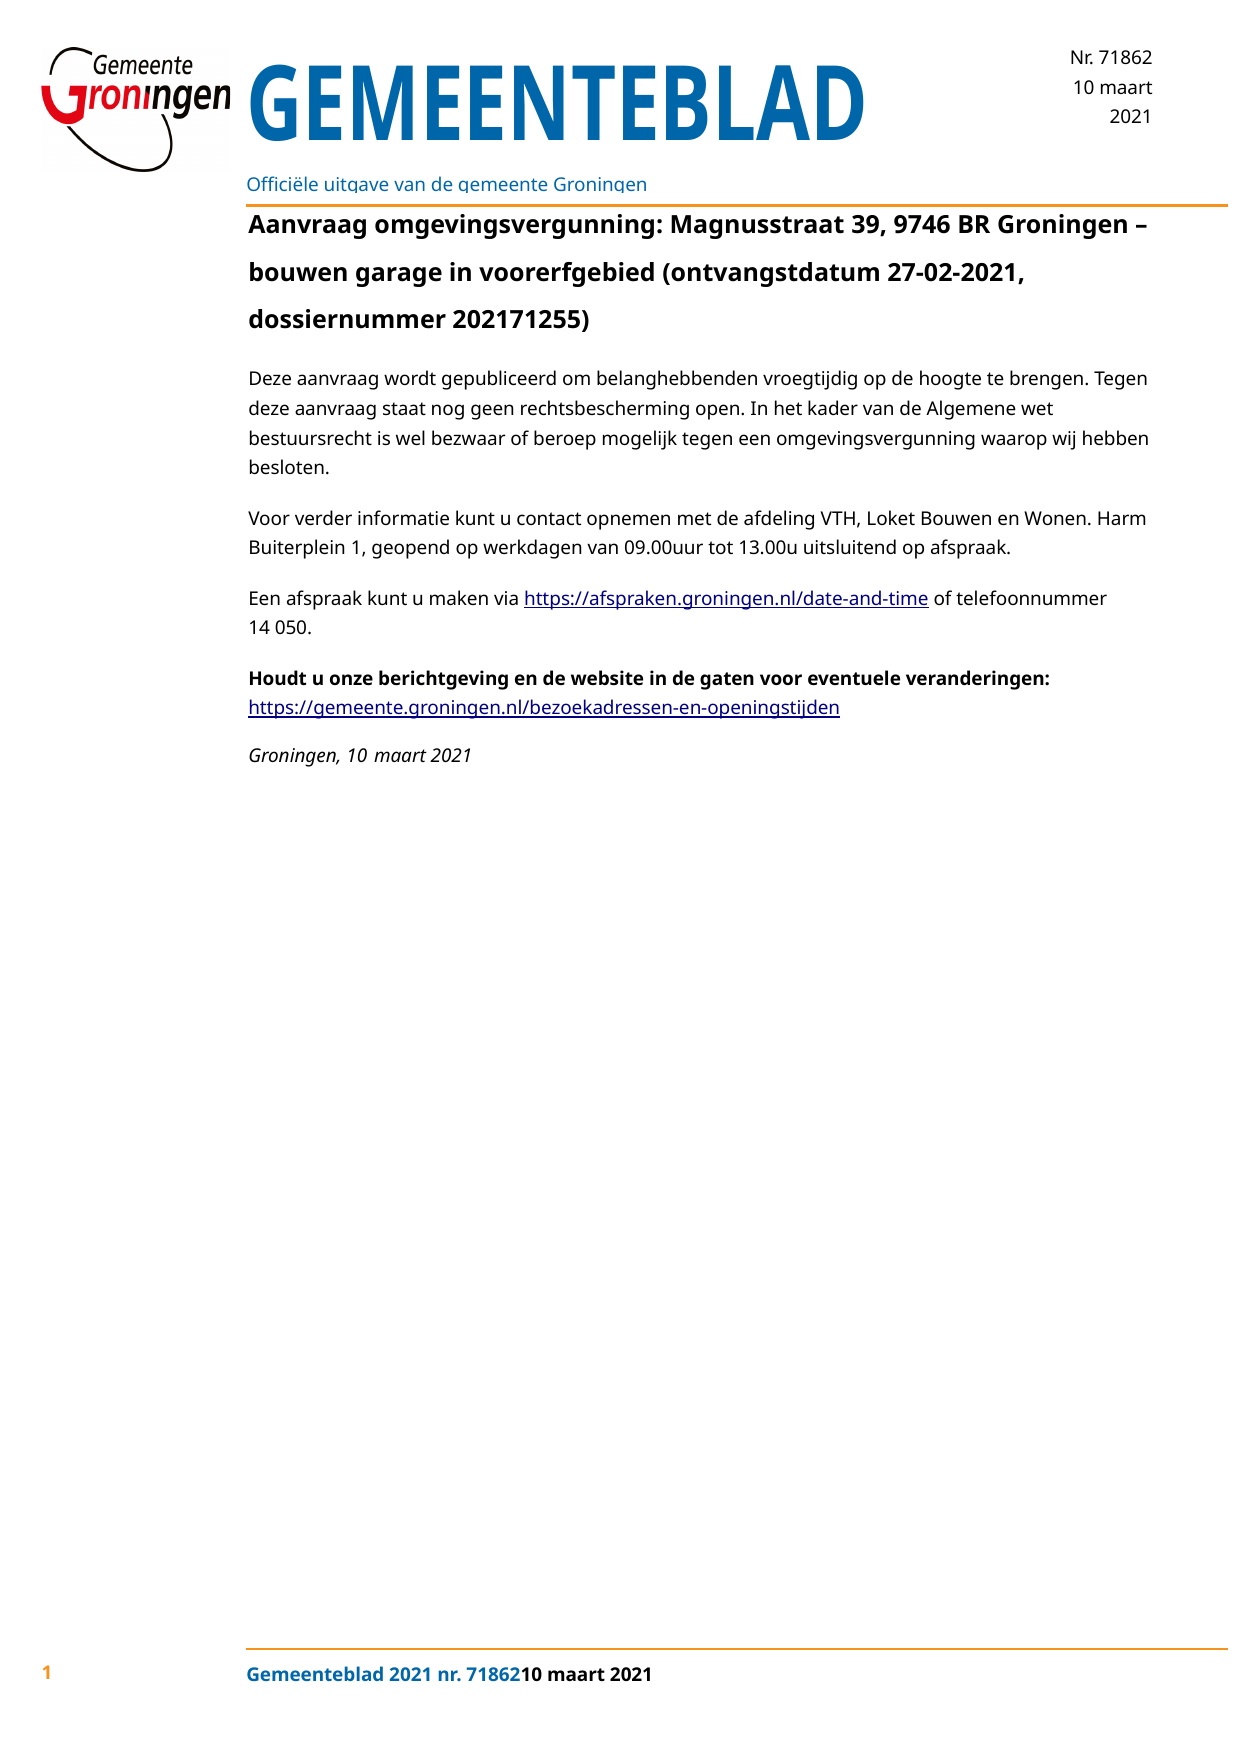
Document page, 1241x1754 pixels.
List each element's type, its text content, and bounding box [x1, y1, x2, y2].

text Aanvraag omgevingsvergunning: Magnusstraat 39, 9746 BR Groningen – bouwen garage in voorerfgebied (ontvangstdatum 27-02-2021, dossiernummer 202171255) [248, 207, 1152, 336]
text Houdt u onze berichtgeving en de website in de gaten voor eventuele veranderingen: https://gemeente.groningen.nl/bezoekadressen-en-openingstijden [248, 665, 1152, 720]
text Deze aanvraag wordt gepubliceerd om belanghebbenden vroegtijdig op de hoogte te brengen. Tegen deze aanvraag staat nog geen rechtsbescherming open. In het kader van de Algemene wet bestuursrecht is wel bezwaar of beroep mogelijk tegen een omgevingsvergunning waarop wij hebben besloten. [248, 366, 1152, 480]
picture [41, 47, 231, 172]
text Een afspraak kunt u maken via https://afspraken.groningen.nl/date-and-time of telefoonnummer 14 050. [248, 585, 1152, 640]
text Groningen, 10 maart 2021 [248, 742, 1152, 768]
text Voor verder informatie kunt u contact opnemen met de afdeling VTH, Loket Bouwen en Wonen. Harm Buiterplein 1, geopend op werkdagen van 09.00uur tot 13.00u uitsluitend op afspraak. [248, 505, 1152, 560]
